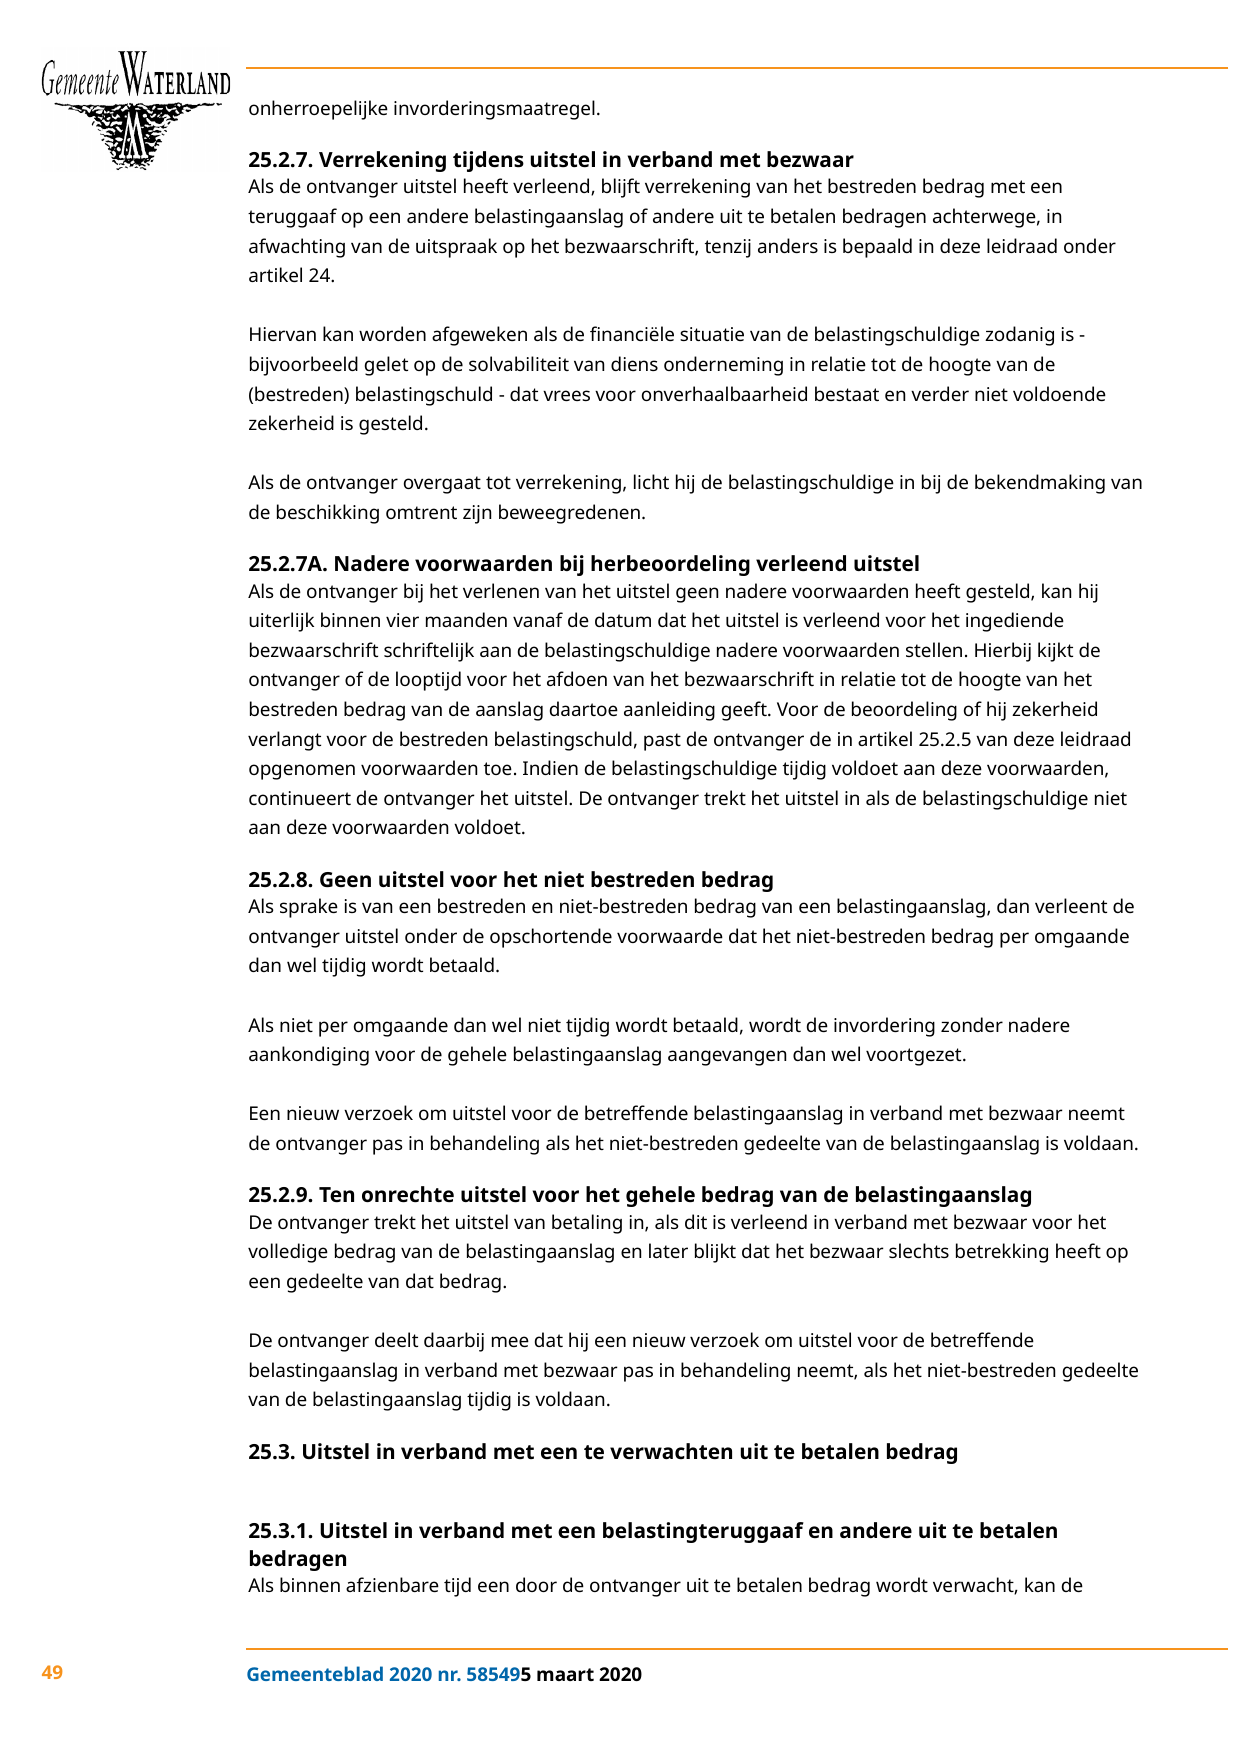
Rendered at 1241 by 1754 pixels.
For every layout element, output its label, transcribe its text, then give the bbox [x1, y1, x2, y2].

text De ontvanger trekt het uitstel van betaling in, als dit is verleend in verband met bezwaar voor het volledige bedrag van de belastingaanslag en later blijkt dat het bezwaar slechts betrekking heeft op een gedeelte van dat bedrag. [248, 1209, 1152, 1294]
text Hiervan kan worden afgeweken als de financiële situatie van de belastingschuldige zodanig is - bijvoorbeeld gelet op de solvabiliteit van diens onderneming in relatie tot de hoogte van de (bestreden) belastingschuld - dat vrees voor onverhaalbaarheid bestaat en verder niet voldoende zekerheid is gesteld. [248, 322, 1152, 436]
text onherroepelijke invorderingsmaatregel. [248, 95, 1152, 121]
picture [41, 47, 231, 172]
text 25.2.7A. Nadere voorwaarden bij herbeoordeling verleend uitstel [248, 549, 1152, 578]
text 25.2.7. Verrekening tijdens uitstel in verband met bezwaar [248, 145, 1152, 174]
text Als de ontvanger overgaat tot verrekening, licht hij de belastingschuldige in bij de bekendmaking van de beschikking omtrent zijn beweegredenen. [248, 469, 1152, 525]
text Als binnen afzienbare tijd een door de ontvanger uit te betalen bedrag wordt verwacht, kan de [248, 1573, 1152, 1598]
text 25.3. Uitstel in verband met een te verwachten uit te betalen bedrag [248, 1437, 1152, 1465]
text Als niet per omgaande dan wel niet tijdig wordt betaald, wordt de invordering zonder nadere aankondiging voor de gehele belastingaanslag aangevangen dan wel voortgezet. [248, 1012, 1152, 1067]
text De ontvanger deelt daarbij mee dat hij een nieuw verzoek om uitstel voor de betreffende belastingaanslag in verband met bezwaar pas in behandeling neemt, als het niet-bestreden gedeelte van de belastingaanslag tijdig is voldaan. [248, 1327, 1152, 1412]
text 25.2.8. Geen uitstel voor het niet bestreden bedrag [248, 865, 1152, 893]
text Als sprake is van een bestreden en niet-bestreden bedrag van een belastingaanslag, dan verleent de ontvanger uitstel onder de opschortende voorwaarde dat het niet-bestreden bedrag per omgaande dan wel tijdig wordt betaald. [248, 893, 1152, 978]
text Als de ontvanger bij het verlenen van het uitstel geen nadere voorwaarden heeft gesteld, kan hij uiterlijk binnen vier maanden vanaf de datum dat het uitstel is verleend voor het ingediende bezwaarschrift schriftelijk aan de belastingschuldige nadere voorwaarden stellen. Hierbij kijkt de ontvanger of de looptijd voor het afdoen van het bezwaarschrift in relatie tot de hoogte van het bestreden bedrag van de aanslag daartoe aanleiding geeft. Voor de beoordeling of hij zekerheid verlangt voor de bestreden belastingschuld, past de ontvanger de in artikel 25.2.5 van deze leidraad opgenomen voorwaarden toe. Indien de belastingschuldige tijdig voldoet aan deze voorwaarden, continueert de ontvanger het uitstel. De ontvanger trekt het uitstel in als de belastingschuldige niet aan deze voorwaarden voldoet. [248, 578, 1152, 840]
text Een nieuw verzoek om uitstel voor de betreffende belastingaanslag in verband met bezwaar neemt de ontvanger pas in behandeling als het niet-bestreden gedeelte van de belastingaanslag is voldaan. [248, 1101, 1152, 1156]
text 25.2.9. Ten onrechte uitstel voor het gehele bedrag van de belastingaanslag [248, 1181, 1152, 1209]
text Als de ontvanger uitstel heeft verleend, blijft verrekening van het bestreden bedrag met een teruggaaf op een andere belastingaanslag of andere uit te betalen bedragen achterwege, in afwachting van de uitspraak op het bezwaarschrift, tenzij anders is bepaald in deze leidraad onder artikel 24. [248, 174, 1152, 288]
text 25.3.1. Uitstel in verband met een belastingteruggaaf en andere uit te betalen bedragen [248, 1516, 1152, 1573]
